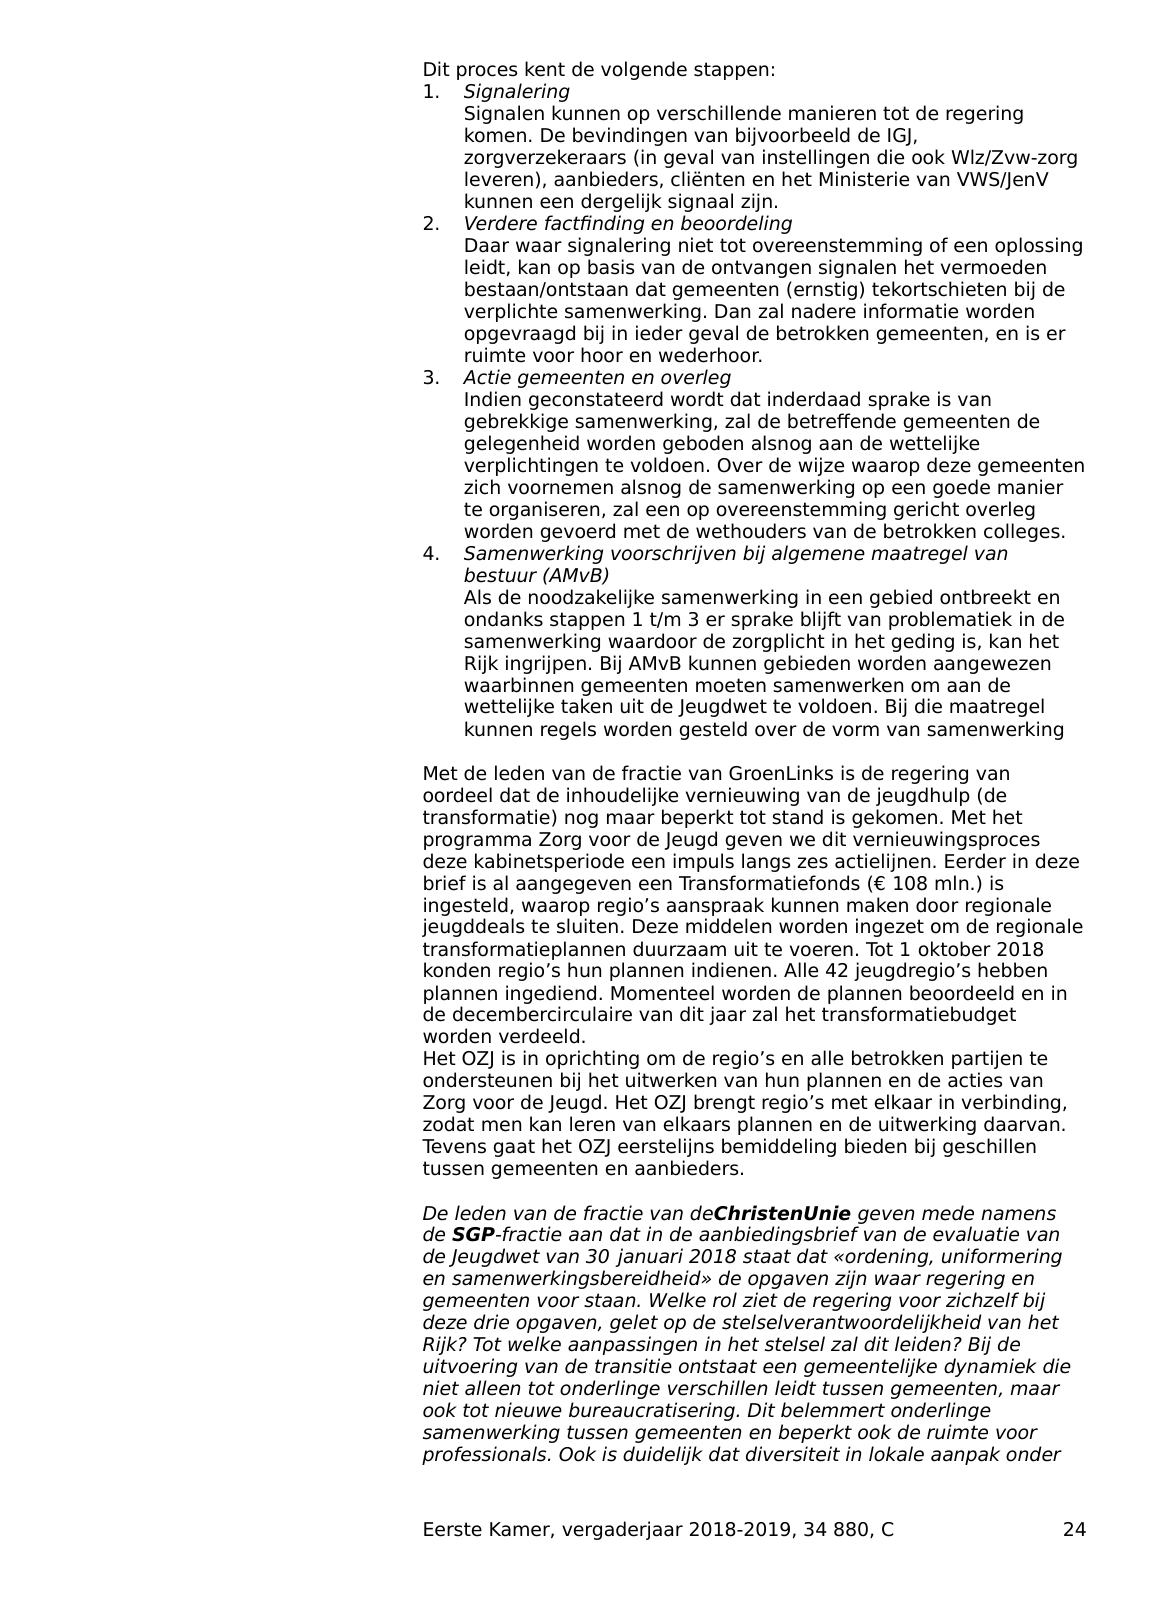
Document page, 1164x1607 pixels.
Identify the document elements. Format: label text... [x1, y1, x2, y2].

text De leden van de fractie van deChristenUnie geven mede namens de SGP-fractie aan dat in de aanbiedingsbrief van de evaluatie van de Jeugdwet van 30 januari 2018 staat dat «ordening, uniformering en samenwerkingsbereidheid» de opgaven zijn waar regering en gemeenten voor staan. Welke rol ziet de regering voor zichzelf bij deze drie opgaven, gelet op de stelselverantwoordelijkheid van het Rijk? Tot welke aanpassingen in het stelsel zal dit leiden? Bij de uitvoering van de transitie ontstaat een gemeentelijke dynamiek die niet alleen tot onderlinge verschillen leidt tussen gemeenten, maar ook tot nieuwe bureaucratisering. Dit belemmert onderlinge samenwerking tussen gemeenten en beperkt ook de ruimte voor professionals. Ook is duidelijk dat diversiteit in lokale aanpak onder [422, 1202, 1087, 1466]
text Het OZJ is in oprichting om de regio’s en alle betrokken partijen te ondersteunen bij het uitwerken van hun plannen en de acties van Zorg voor de Jeugd. Het OZJ brengt regio’s met elkaar in verbinding, zodat men kan leren van elkaars plannen en de uitwerking daarvan. Tevens gaat het OZJ eerstelijns bemiddeling bieden bij geschillen tussen gemeenten en aanbieders. [422, 1048, 1087, 1180]
text 2. Verdere factfinding en beoordeling [422, 213, 1087, 235]
text Signalen kunnen op verschillende manieren tot de regering komen. De bevindingen van bijvoorbeeld de IGJ, zorgverzekeraars (in geval van instellingen die ook Wlz/Zvw-zorg leveren), aanbieders, cliënten en het Ministerie van VWS/JenV kunnen een dergelijk signaal zijn. [464, 103, 1087, 213]
text Daar waar signalering niet tot overeenstemming of een oplossing leidt, kan op basis van de ontvangen signalen het vermoeden bestaan/ontstaan dat gemeenten (ernstig) tekortschieten bij de verplichte samenwerking. Dan zal nadere informatie worden opgevraagd bij in ieder geval de betrokken gemeenten, en is er ruimte voor hoor en wederhoor. [464, 235, 1087, 367]
text Dit proces kent de volgende stappen: [422, 59, 1087, 81]
text Als de noodzakelijke samenwerking in een gebied ontbreekt en ondanks stappen 1 t/m 3 er sprake blijft van problematiek in de samenwerking waardoor de zorgplicht in het geding is, kan het Rijk ingrijpen. Bij AMvB kunnen gebieden worden aangewezen waarbinnen gemeenten moeten samenwerken om aan de wettelijke taken uit de Jeugdwet te voldoen. Bij die maatregel kunnen regels worden gesteld over de vorm van samenwerking [464, 587, 1087, 740]
text Met de leden van de fractie van GroenLinks is de regering van oordeel dat de inhoudelijke vernieuwing van de jeugdhulp (de transformatie) nog maar beperkt tot stand is gekomen. Met het programma Zorg voor de Jeugd geven we dit vernieuwingsproces deze kabinetsperiode een impuls langs zes actielijnen. Eerder in deze brief is al aangegeven een Transformatiefonds (€ 108 mln.) is ingesteld, waarop regio’s aanspraak kunnen maken door regionale jeugddeals te sluiten. Deze middelen worden ingezet om de regionale transformatieplannen duurzaam uit te voeren. Tot 1 oktober 2018 konden regio’s hun plannen indienen. Alle 42 jeugdregio’s hebben plannen ingediend. Momenteel worden de plannen beoordeeld en in de decembercirculaire van dit jaar zal het transformatiebudget worden verdeeld. [422, 763, 1087, 1048]
text 1. Signalering [422, 81, 1087, 103]
text 4. Samenwerking voorschrijven bij algemene maatregel van bestuur (AMvB) [422, 543, 1087, 587]
text Indien geconstateerd wordt dat inderdaad sprake is van gebrekkige samenwerking, zal de betreffende gemeenten de gelegenheid worden geboden alsnog aan de wettelijke verplichtingen te voldoen. Over de wijze waarop deze gemeenten zich voornemen alsnog de samenwerking op een goede manier te organiseren, zal een op overeenstemming gericht overleg worden gevoerd met de wethouders van de betrokken colleges. [464, 389, 1087, 543]
text 3. Actie gemeenten en overleg [422, 367, 1087, 389]
